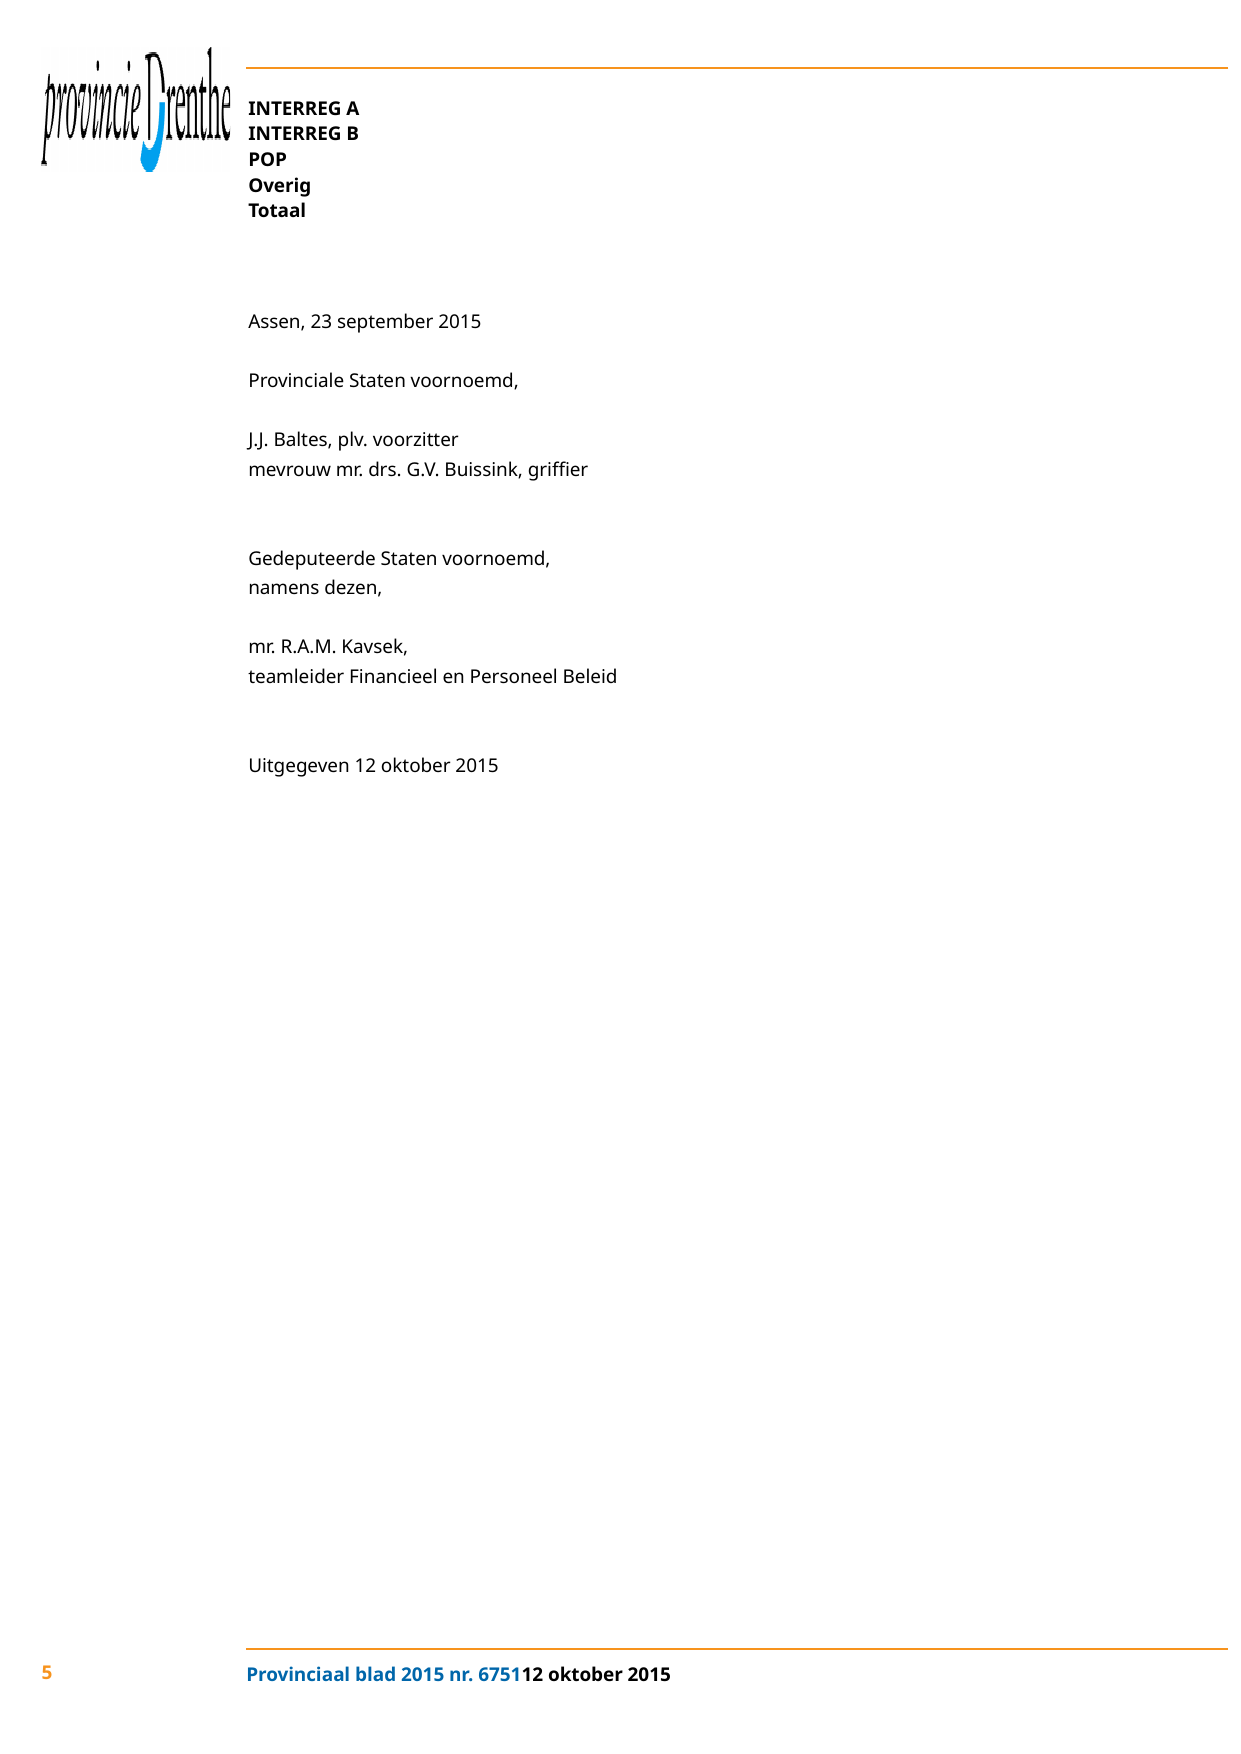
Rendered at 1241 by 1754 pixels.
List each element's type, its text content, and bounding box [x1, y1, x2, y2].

table_cell [474, 95, 587, 121]
table_cell [700, 172, 813, 198]
table_cell [587, 172, 700, 198]
table_cell [361, 172, 474, 198]
table_cell [1039, 146, 1152, 172]
table_cell Totaal [248, 198, 361, 223]
table_cell [1039, 121, 1152, 146]
picture [41, 47, 231, 172]
table_cell [813, 198, 926, 223]
text teamleider Financieel en Personeel Beleid [248, 663, 1152, 689]
text Provinciale Staten voornoemd, [248, 367, 1152, 393]
table_cell [474, 172, 587, 198]
table_cell [361, 95, 474, 121]
table_cell [926, 172, 1038, 198]
table_cell [587, 95, 700, 121]
table_cell [813, 172, 926, 198]
table_cell [474, 198, 587, 223]
table_cell [361, 146, 474, 172]
table_cell [926, 95, 1038, 121]
table_cell POP [248, 146, 361, 172]
table_cell [474, 146, 587, 172]
table_cell [700, 121, 813, 146]
table_cell [1039, 198, 1152, 223]
table_cell [587, 121, 700, 146]
text mevrouw mr. drs. G.V. Buissink, griffier [248, 456, 1152, 482]
table_cell INTERREG A [248, 95, 361, 121]
text namens dezen, [248, 574, 1152, 600]
table_cell [813, 95, 926, 121]
table_cell INTERREG B [248, 121, 361, 146]
table_cell [926, 146, 1038, 172]
table_cell [361, 198, 474, 223]
table_cell [587, 146, 700, 172]
table_cell Overig [248, 172, 361, 198]
table_cell [1039, 95, 1152, 121]
table_cell [587, 198, 700, 223]
text mr. R.A.M. Kavsek, [248, 634, 1152, 659]
table_cell [700, 146, 813, 172]
table_cell [474, 121, 587, 146]
table_cell [926, 198, 1038, 223]
table_cell [1039, 172, 1152, 198]
table_cell [813, 121, 926, 146]
table_cell [700, 95, 813, 121]
table_cell [813, 146, 926, 172]
text Uitgegeven 12 oktober 2015 [248, 752, 1152, 778]
text J.J. Baltes, plv. voorzitter [248, 427, 1152, 452]
table_cell [700, 198, 813, 223]
table_cell [361, 121, 474, 146]
text Gedeputeerde Staten voornoemd, [248, 545, 1152, 571]
table_cell [926, 121, 1038, 146]
text Assen, 23 september 2015 [248, 308, 1152, 334]
